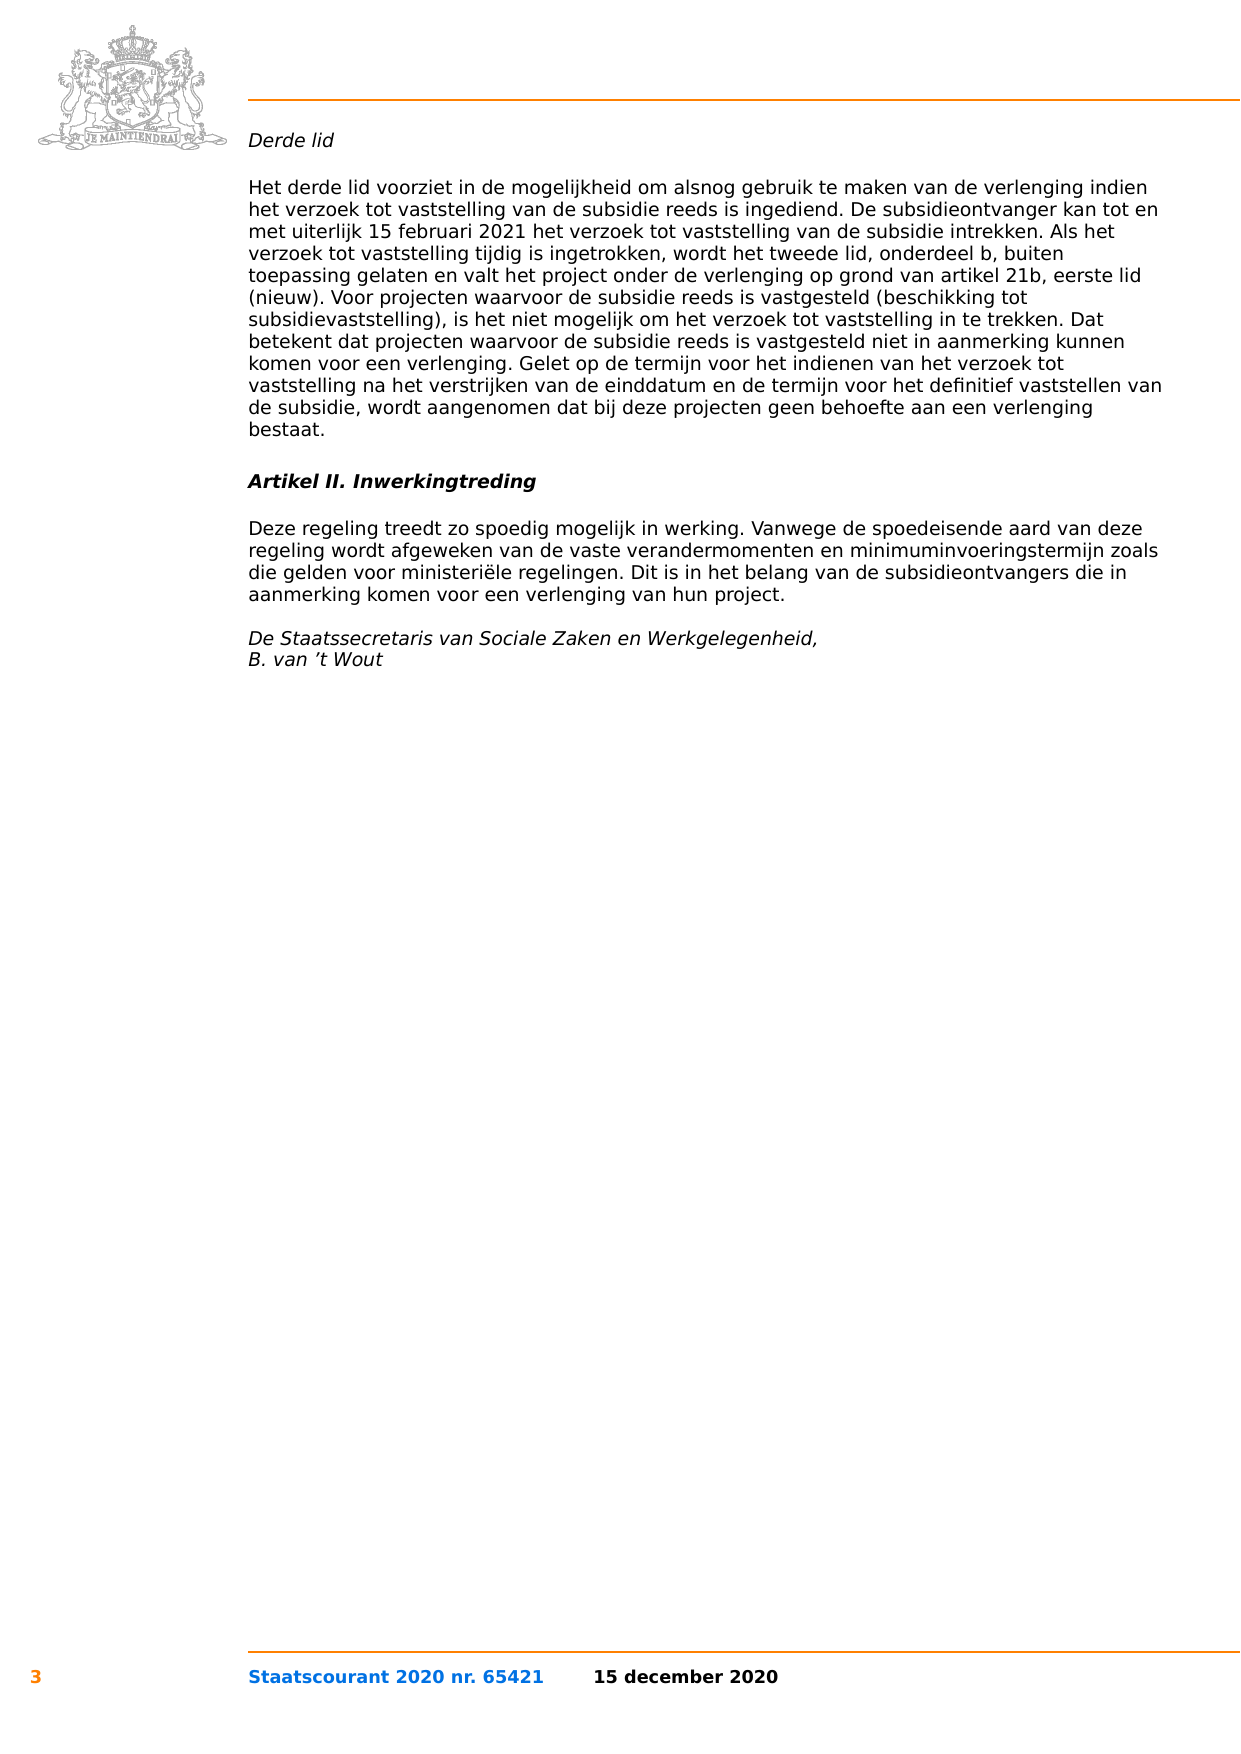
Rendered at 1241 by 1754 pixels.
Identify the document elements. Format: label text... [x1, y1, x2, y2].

picture [38, 25, 227, 150]
text Het derde lid voorziet in de mogelijkheid om alsnog gebruik te maken van de verlenging indien het verzoek tot vaststelling van de subsidie reeds is ingediend. De subsidieontvanger kan tot en met uiterlijk 15 februari 2021 het verzoek tot vaststelling van de subsidie intrekken. Als het verzoek tot vaststelling tijdig is ingetrokken, wordt het tweede lid, onderdeel b, buiten toepassing gelaten en valt het project onder de verlenging op grond van artikel 21b, eerste lid (nieuw). Voor projecten waarvoor de subsidie reeds is vastgesteld (beschikking tot subsidievaststelling), is het niet mogelijk om het verzoek tot vaststelling in te trekken. Dat betekent dat projecten waarvoor de subsidie reeds is vastgesteld niet in aanmerking kunnen komen voor een verlenging. Gelet op de termijn voor het indienen van het verzoek tot vaststelling na het verstrijken van de einddatum en de termijn voor het definitief vaststellen van de subsidie, wordt aangenomen dat bij deze projecten geen behoefte aan een verlenging bestaat. [248, 177, 1163, 441]
text De Staatssecretaris van Sociale Zaken en Werkgelegenheid, B. van ’t Wout [248, 627, 1163, 671]
subtitle Derde lid [248, 130, 1163, 152]
text Deze regeling treedt zo spoedig mogelijk in werking. Vanwege de spoedeisende aard van deze regeling wordt afgeweken van de vaste verandermomenten en minimuminvoeringstermijn zoals die gelden voor ministeriële regelingen. Dit is in het belang van de subsidieontvangers die in aanmerking komen voor een verlenging van hun project. [248, 518, 1163, 606]
subtitle Artikel II. Inwerkingtreding [248, 471, 1163, 493]
